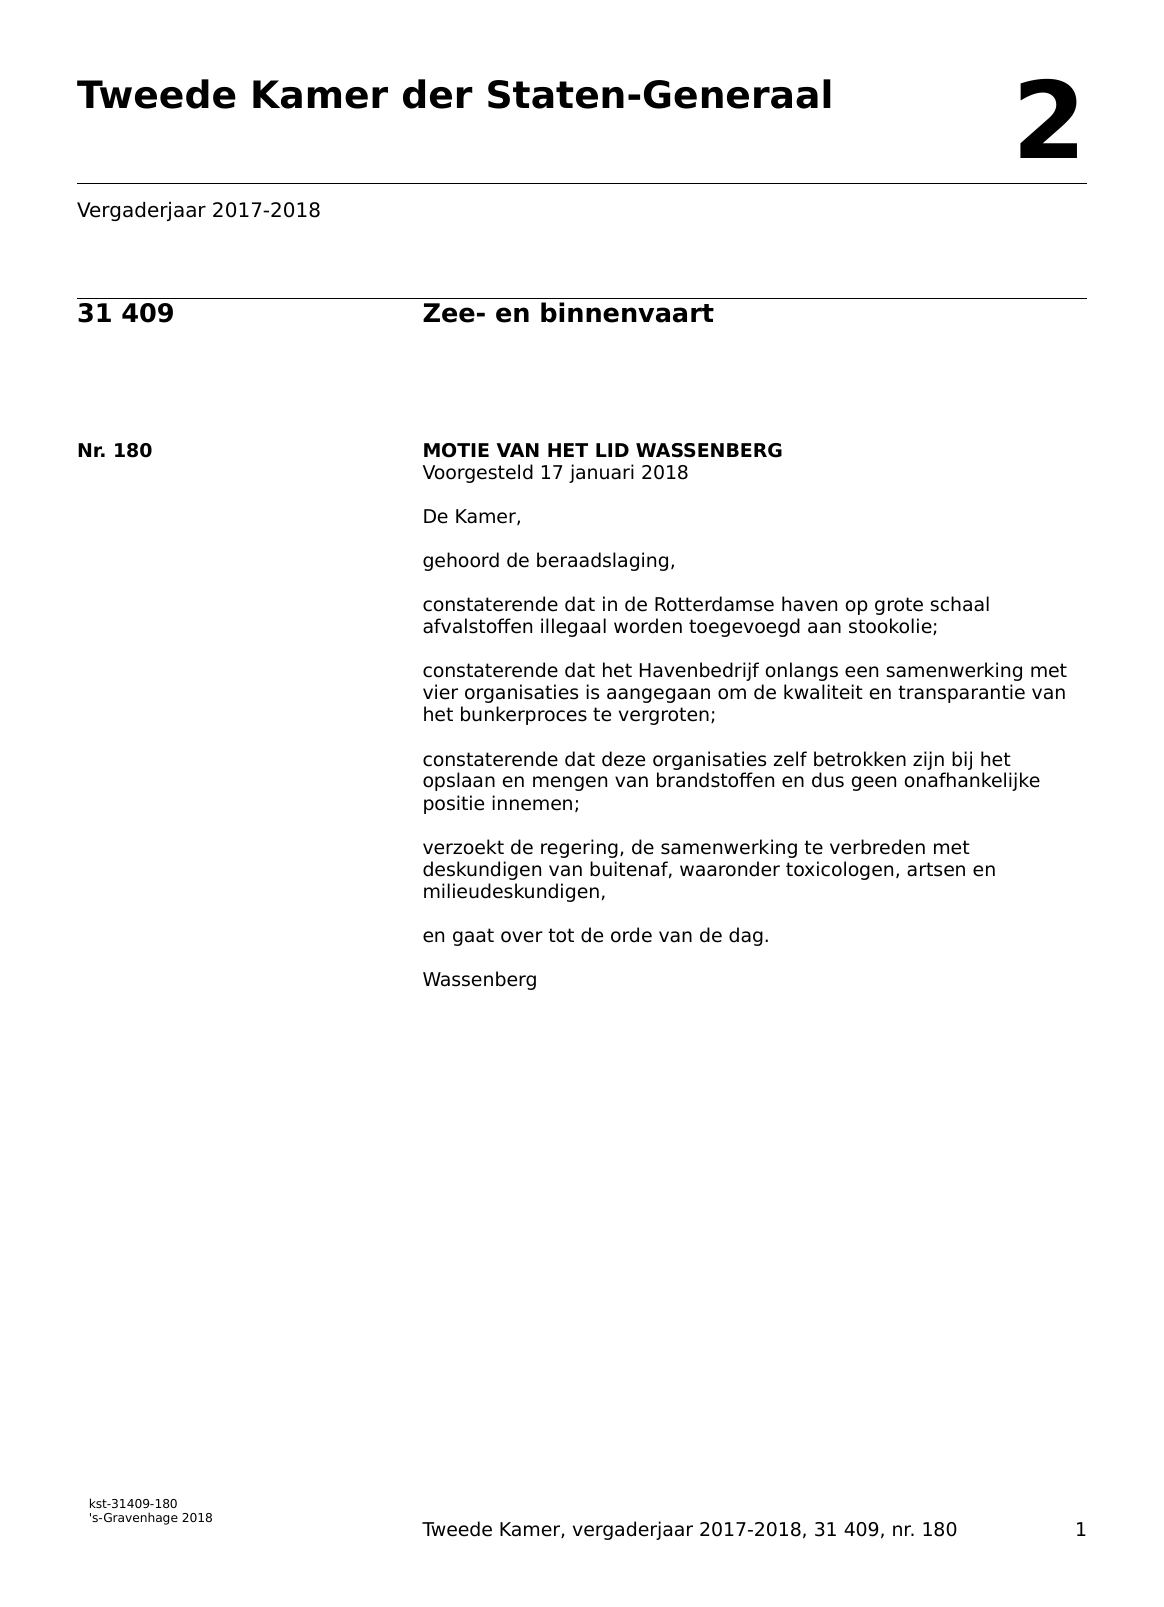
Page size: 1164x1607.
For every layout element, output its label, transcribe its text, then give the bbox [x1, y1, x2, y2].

text verzoekt de regering, de samenwerking te verbreden met deskundigen van buitenaf, waaronder toxicologen, artsen en milieudeskundigen, [422, 837, 1087, 902]
text 's-Gravenhage 2018 [88, 1511, 323, 1525]
text en gaat over tot de orde van de dag. [422, 925, 1087, 947]
text Voorgesteld 17 januari 2018 [422, 462, 1087, 484]
table_header Tweede Kamer der Staten-Generaal [77, 59, 886, 183]
text Wassenberg [422, 969, 1087, 991]
text constaterende dat het Havenbedrijf onlangs een samenwerking met vier organisaties is aangegaan om de kwaliteit en transparantie van het bunkerproces te vergroten; [422, 660, 1087, 726]
table_cell Vergaderjaar 2017-2018 [77, 184, 1087, 298]
text gehoord de beraadslaging, [422, 550, 1087, 572]
text kst-31409-180 [88, 1497, 323, 1511]
text constaterende dat deze organisaties zelf betrokken zijn bij het opslaan en mengen van brandstoffen en dus geen onafhankelijke positie innemen; [422, 748, 1087, 814]
table_header 2 [886, 59, 1087, 183]
subtitle 31 409 Zee- en binnenvaart [77, 299, 1087, 329]
text constaterende dat in de Rotterdamse haven op grote schaal afvalstoffen illegaal worden toegevoegd aan stookolie; [422, 594, 1087, 638]
text De Kamer, [422, 506, 1087, 528]
subtitle Nr. 180 MOTIE VAN HET LID WASSENBERG [77, 440, 1087, 462]
